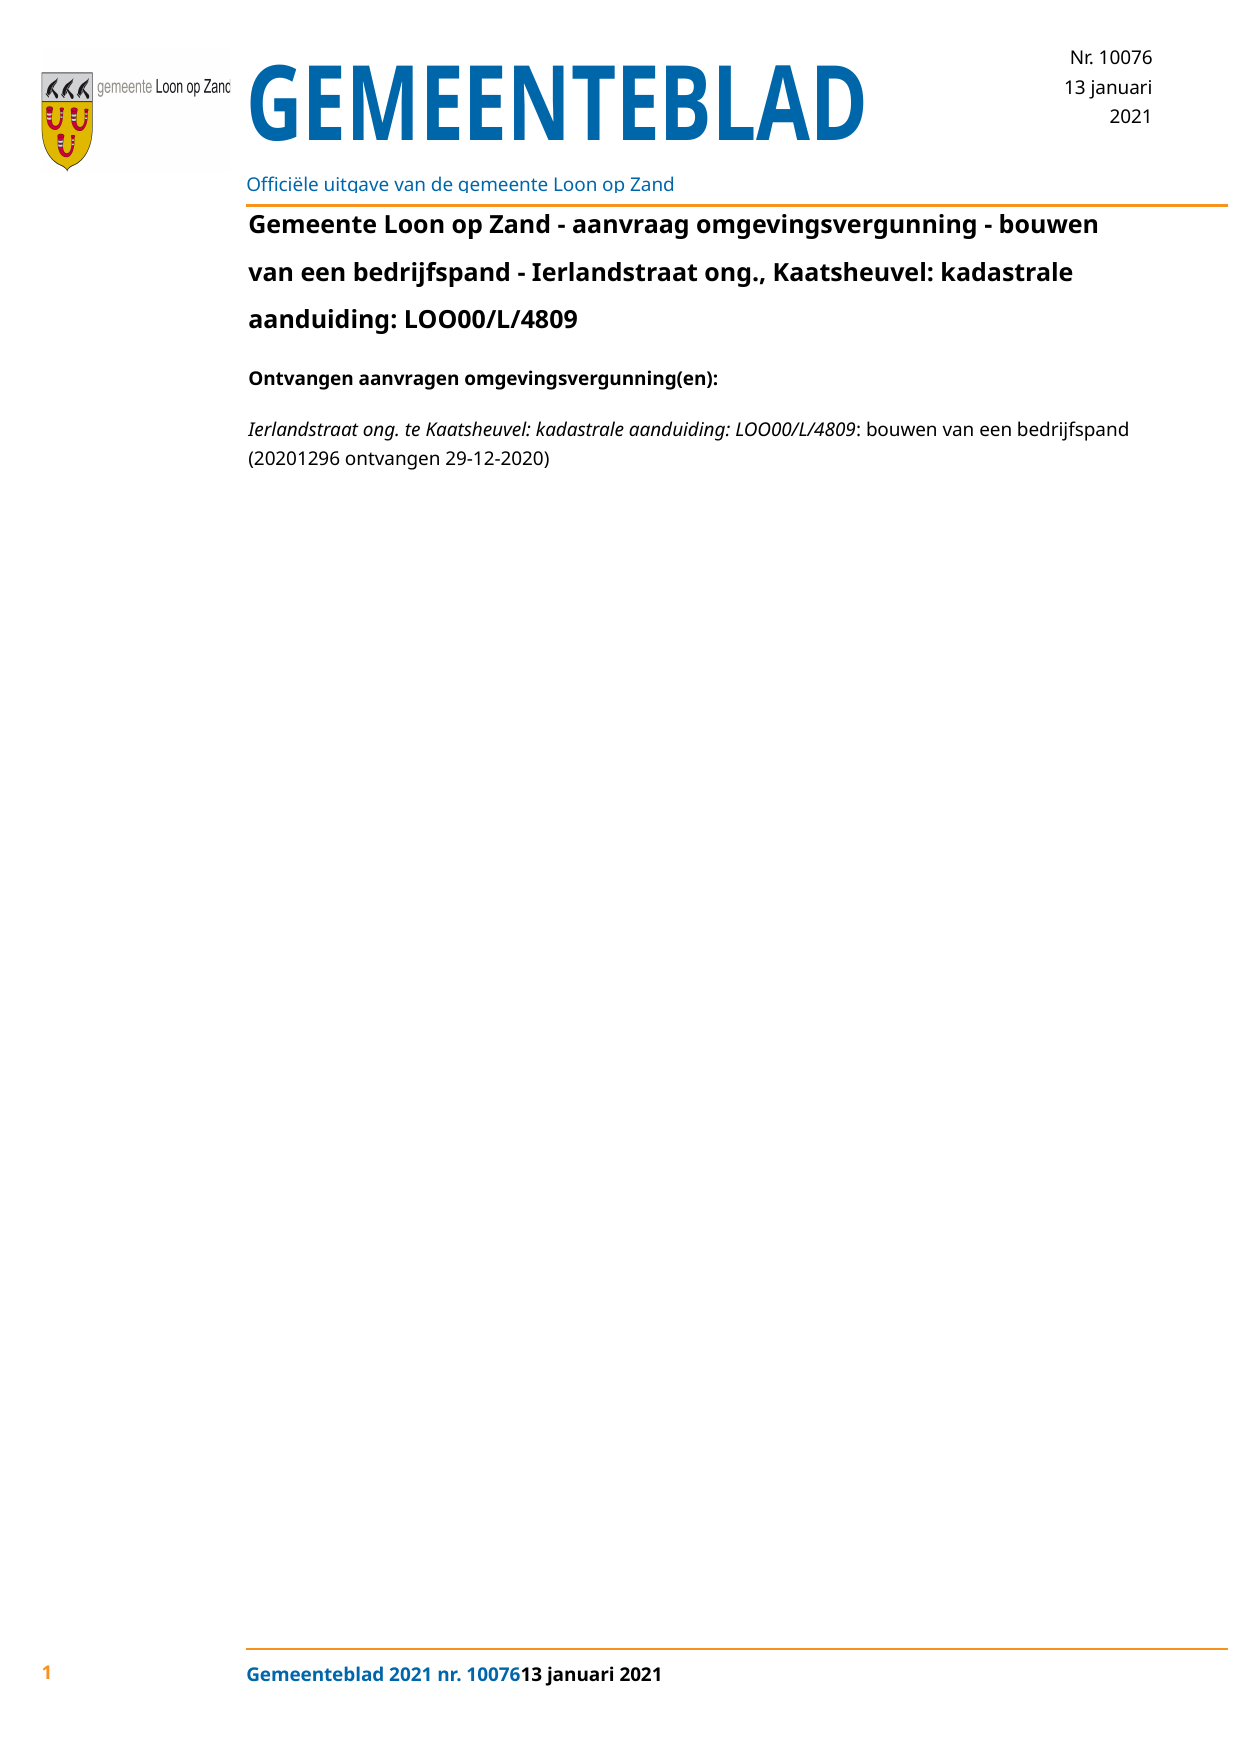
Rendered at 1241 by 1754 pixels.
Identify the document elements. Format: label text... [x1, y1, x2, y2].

text Gemeente Loon op Zand - aanvraag omgevingsvergunning - bouwen van een bedrijfspand - Ierlandstraat ong., Kaatsheuvel: kadastrale aanduiding: LOO00/L/4809 [248, 207, 1152, 336]
text Ierlandstraat ong. te Kaatsheuvel: kadastrale aanduiding: LOO00/L/4809: bouwen van een bedrijfspand (20201296 ontvangen 29-12-2020) [248, 416, 1152, 471]
picture [41, 47, 231, 172]
text Ontvangen aanvragen omgevingsvergunning(en): [248, 366, 1152, 391]
